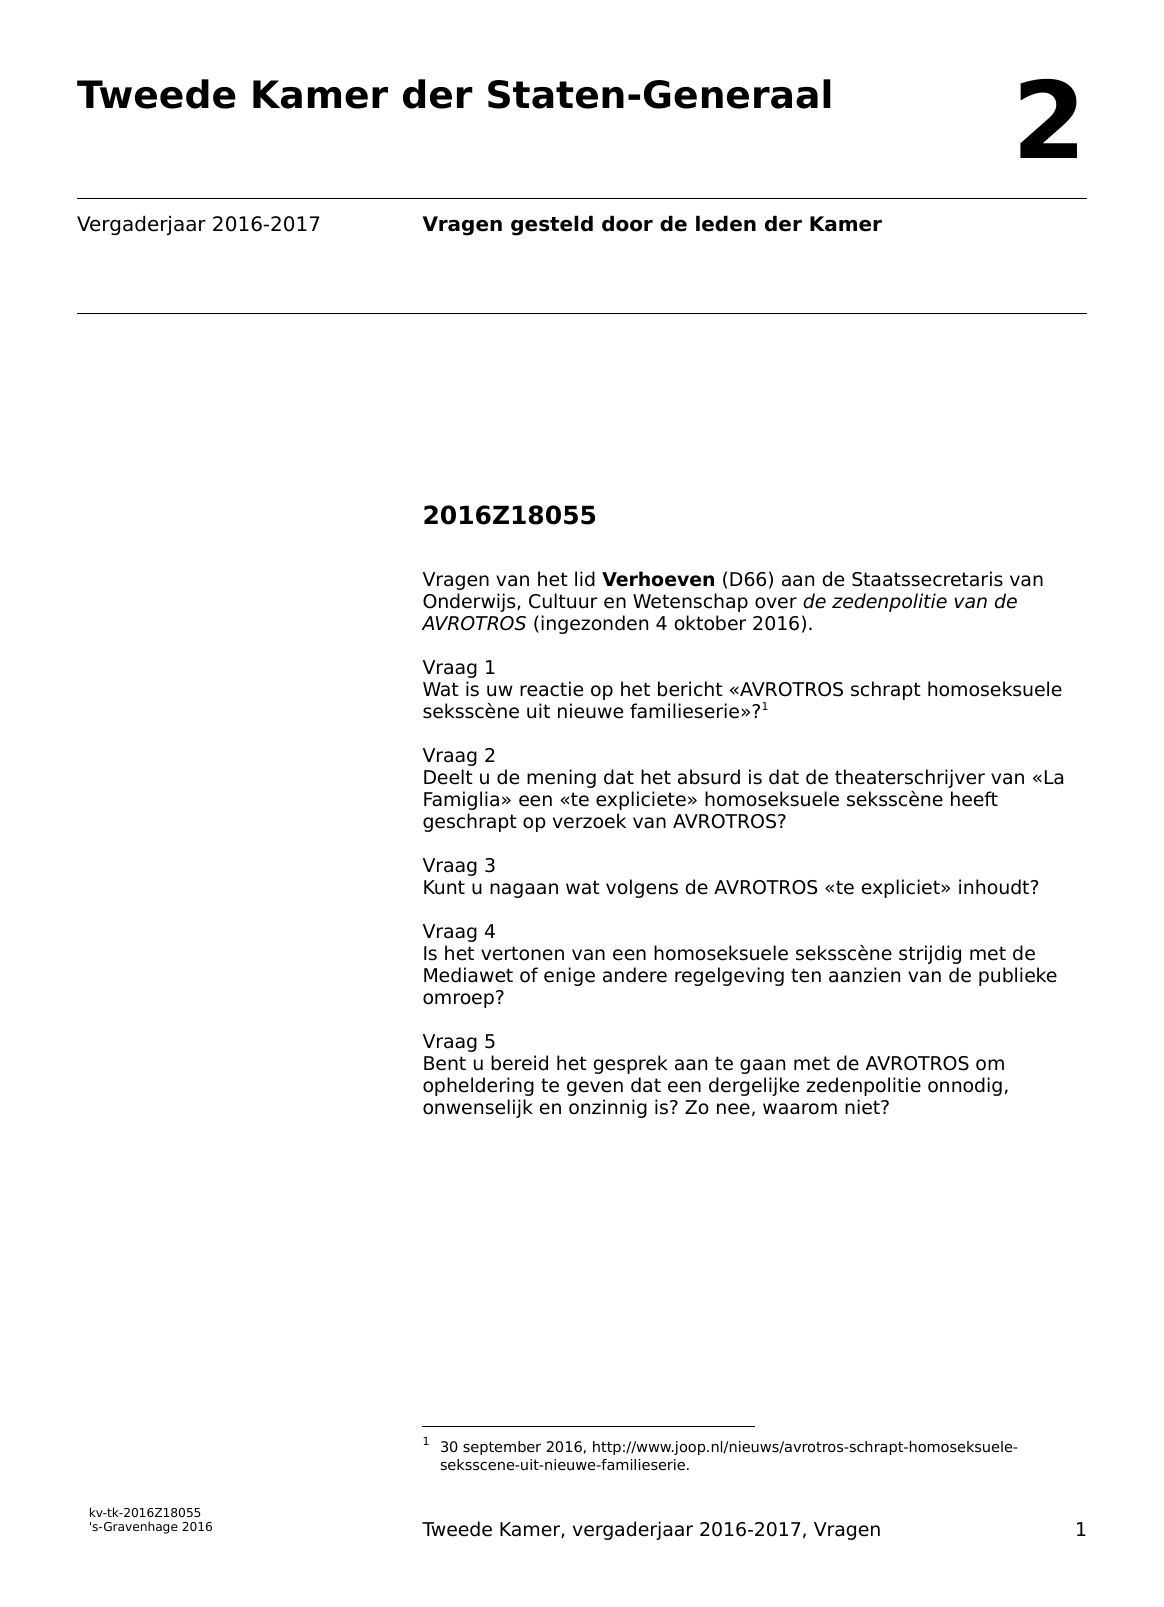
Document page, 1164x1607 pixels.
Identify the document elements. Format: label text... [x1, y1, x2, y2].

text 30 september 2016, http://www.joop.nl/nieuws/avrotros-schrapt-homoseksuele-seksscene-uit-nieuwe-familieserie. [422, 1435, 1087, 1474]
text Deelt u de mening dat het absurd is dat de theaterschrijver van «La Famiglia» een «te expliciete» homoseksuele seksscène heeft geschrapt op verzoek van AVROTROS? [422, 767, 1087, 833]
table_header Tweede Kamer der Staten-Generaal [77, 59, 886, 198]
text Vragen van het lid Verhoeven (D66) aan de Staatssecretaris van Onderwijs, Cultuur en Wetenschap over de zedenpolitie van de AVROTROS (ingezonden 4 oktober 2016). [422, 569, 1087, 635]
table_cell Vragen gesteld door de leden der Kamer [422, 199, 1087, 313]
text 's-Gravenhage 2016 [88, 1520, 323, 1534]
text Vraag 3 [422, 855, 1087, 877]
text Vraag 5 [422, 1031, 1087, 1053]
text Vraag 1 [422, 657, 1087, 679]
text Vraag 2 [422, 745, 1087, 767]
text Vraag 4 [422, 921, 1087, 943]
text 2016Z18055 [422, 501, 1087, 531]
text Kunt u nagaan wat volgens de AVROTROS «te expliciet» inhoudt? [422, 877, 1087, 899]
text kv-tk-2016Z18055 [88, 1506, 323, 1520]
text Wat is uw reactie op het bericht «AVROTROS schrapt homoseksuele seksscène uit nieuwe familieserie»? [422, 679, 1087, 723]
text Bent u bereid het gesprek aan te gaan met de AVROTROS om opheldering te geven dat een dergelijke zedenpolitie onnodig, onwenselijk en onzinnig is? Zo nee, waarom niet? [422, 1053, 1087, 1119]
text Is het vertonen van een homoseksuele seksscène strijdig met de Mediawet of enige andere regelgeving ten aanzien van de publieke omroep? [422, 943, 1087, 1009]
table_cell Vergaderjaar 2016-2017 [77, 199, 422, 313]
table_header 2 [886, 59, 1087, 198]
